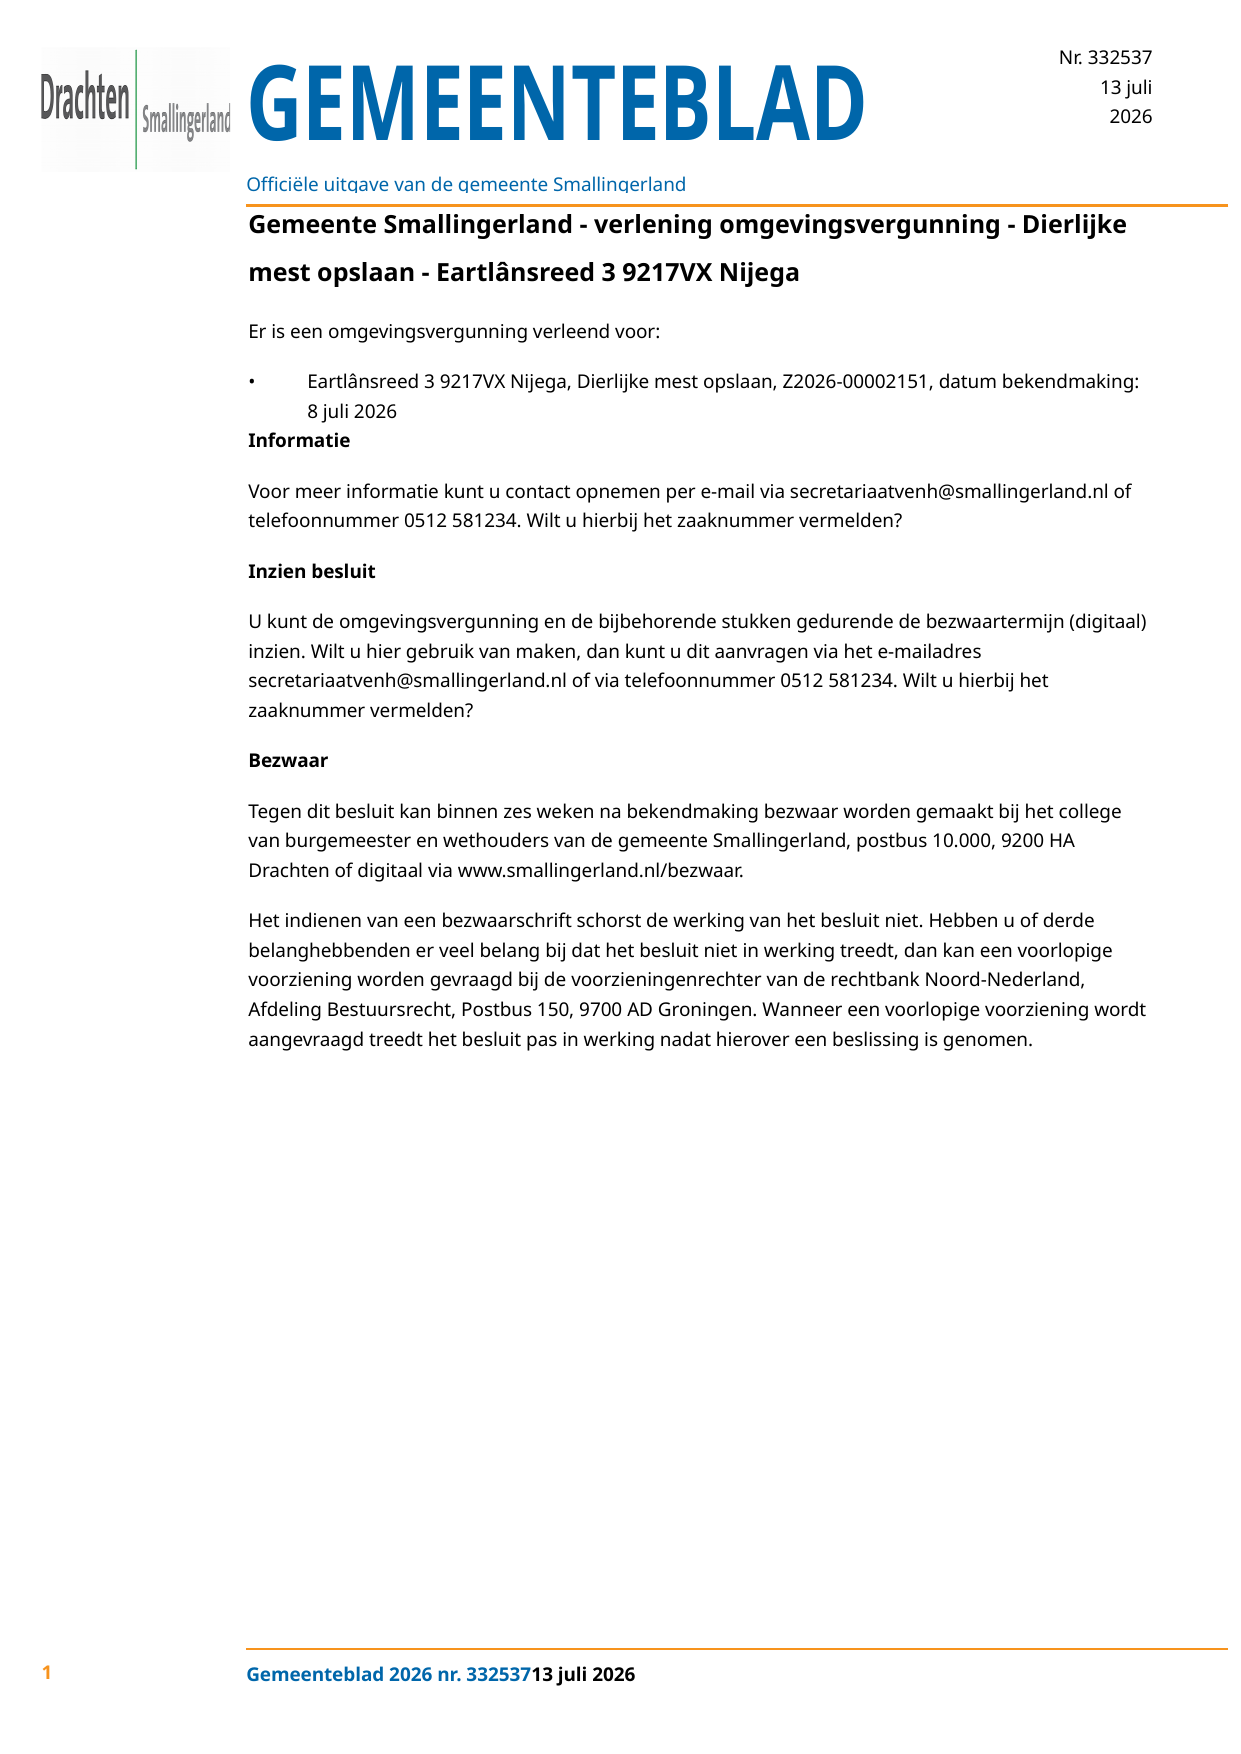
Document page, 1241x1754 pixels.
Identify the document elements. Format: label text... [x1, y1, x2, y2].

text Het indienen van een bezwaarschrift schorst de werking van het besluit niet. Hebben u of derde belanghebbenden er veel belang bij dat het besluit niet in werking treedt, dan kan een voorlopige voorziening worden gevraagd bij de voorzieningenrechter van de rechtbank Noord-Nederland, Afdeling Bestuursrecht, Postbus 150, 9700 AD Groningen. Wanneer een voorlopige voorziening wordt aangevraagd treedt het besluit pas in werking nadat hierover een beslissing is genomen. [248, 907, 1152, 1052]
text Er is een omgevingsvergunning verleend voor: [248, 318, 1152, 344]
text Inzien besluit [248, 558, 1152, 584]
text Gemeente Smallingerland - verlening omgevingsvergunning - Dierlijke mest opslaan - Eartlânsreed 3 9217VX Nijega [248, 207, 1152, 288]
picture [41, 47, 231, 172]
text Tegen dit besluit kan binnen zes weken na bekendmaking bezwaar worden gemaakt bij het college van burgemeester en wethouders van de gemeente Smallingerland, postbus 10.000, 9200 HA Drachten of digitaal via www.smallingerland.nl/bezwaar. [248, 798, 1152, 883]
list Eartlânsreed 3 9217VX Nijega, Dierlijke mest opslaan, Z2026-00002151, datum bekendmaking: 8 juli 2026 [248, 368, 1152, 424]
text Informatie [248, 427, 1152, 453]
text U kunt de omgevingsvergunning en de bijbehorende stukken gedurende de bezwaartermijn (digitaal) inzien. Wilt u hier gebruik van maken, dan kunt u dit aanvragen via het e-mailadres secretariaatvenh@smallingerland.nl of via telefoonnummer 0512 581234. Wilt u hierbij het zaaknummer vermelden? [248, 608, 1152, 723]
text Voor meer informatie kunt u contact opnemen per e-mail via secretariaatvenh@smallingerland.nl of telefoonnummer 0512 581234. Wilt u hierbij het zaaknummer vermelden? [248, 478, 1152, 533]
text Bezwaar [248, 747, 1152, 773]
